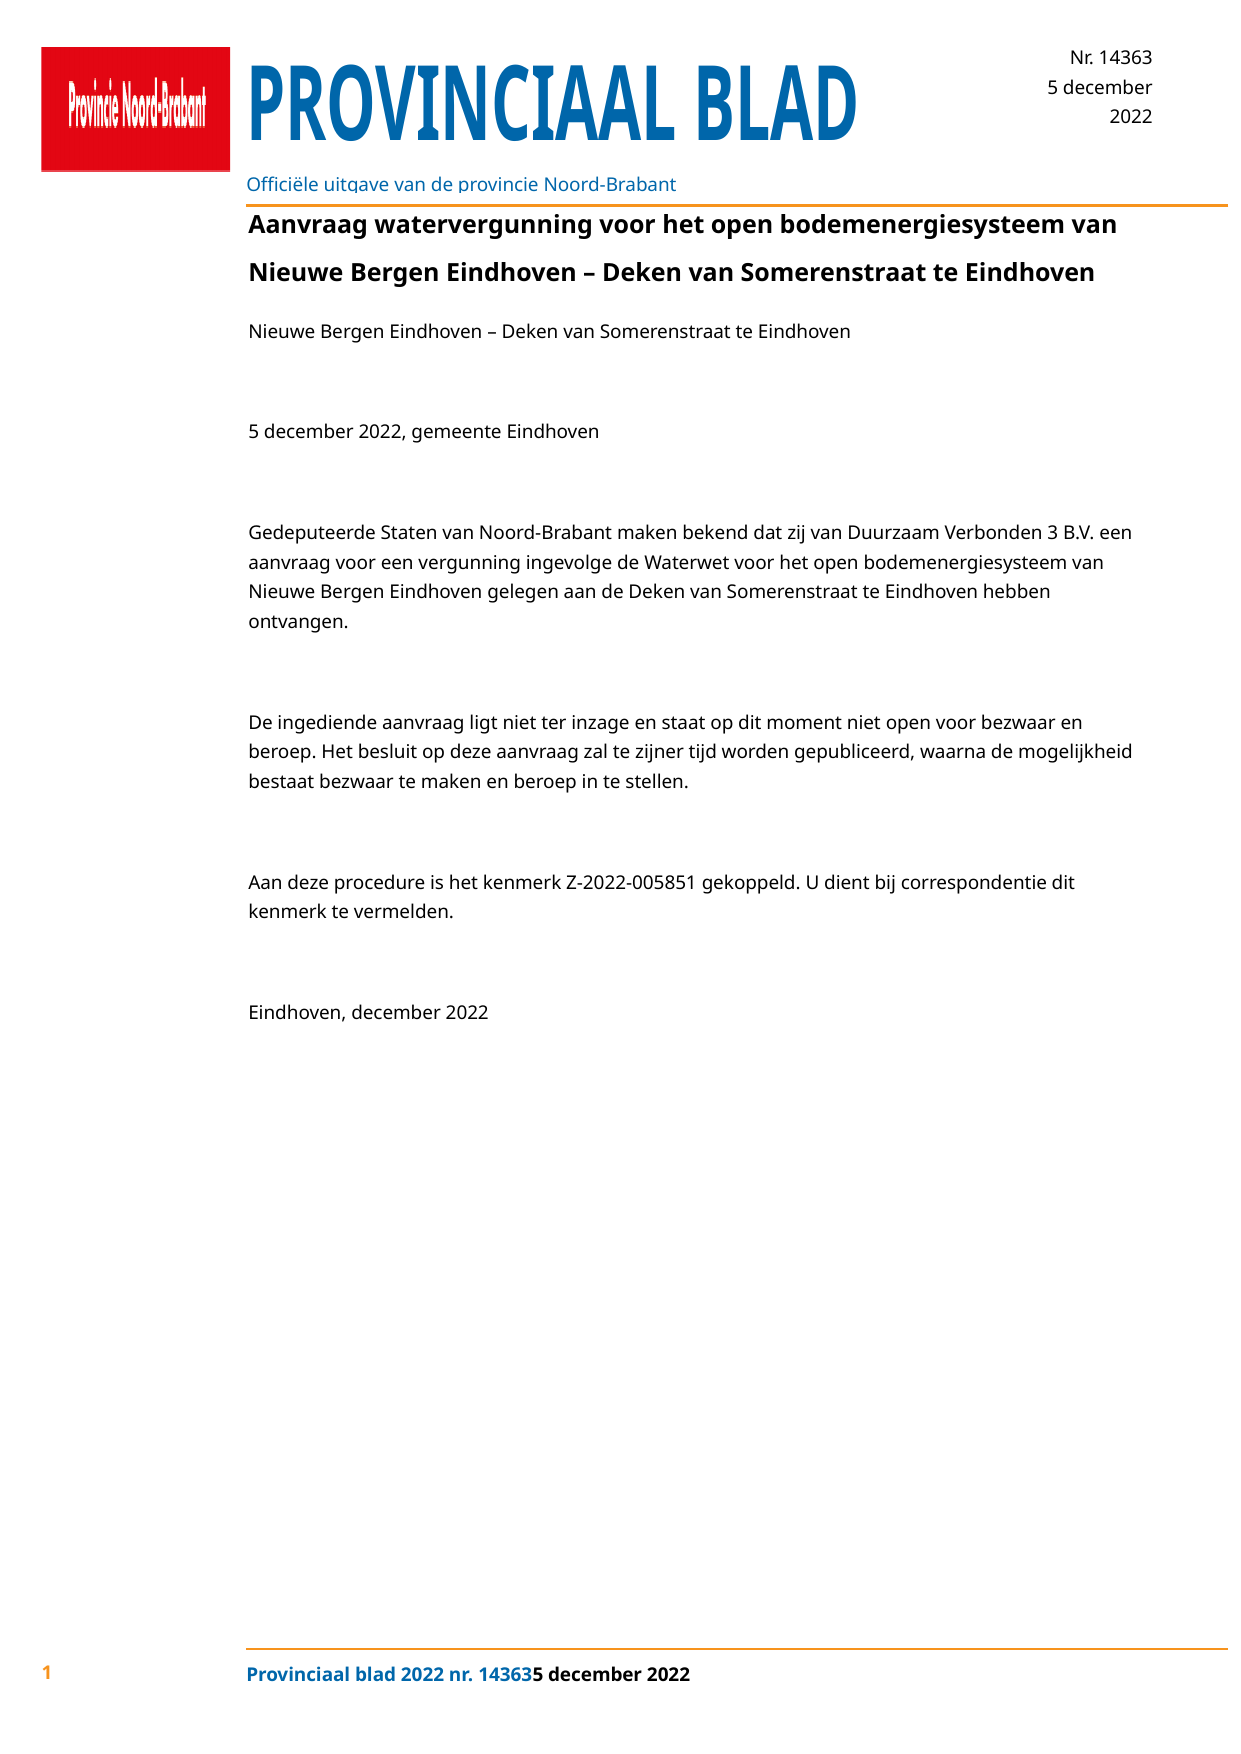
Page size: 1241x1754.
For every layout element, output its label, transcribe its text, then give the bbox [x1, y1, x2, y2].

text Gedeputeerde Staten van Noord-Brabant maken bekend dat zij van Duurzaam Verbonden 3 B.V. een aanvraag voor een vergunning ingevolge de Waterwet voor het open bodemenergiesysteem van Nieuwe Bergen Eindhoven gelegen aan de Deken van Somerenstraat te Eindhoven hebben ontvangen. [248, 519, 1152, 634]
text Eindhoven, december 2022 [248, 999, 1152, 1025]
text Aanvraag watervergunning voor het open bodemenergiesysteem van Nieuwe Bergen Eindhoven – Deken van Somerenstraat te Eindhoven [248, 207, 1152, 288]
text 5 december 2022, gemeente Eindhoven [248, 419, 1152, 444]
text Aan deze procedure is het kenmerk Z-2022-005851 gekoppeld. U dient bij correspondentie dit kenmerk te vermelden. [248, 869, 1152, 924]
text Nieuwe Bergen Eindhoven – Deken van Somerenstraat te Eindhoven [248, 318, 1152, 344]
picture [41, 47, 231, 172]
text De ingediende aanvraag ligt niet ter inzage en staat op dit moment niet open voor bezwaar en beroep. Het besluit op deze aanvraag zal te zijner tijd worden gepubliceerd, waarna de mogelijkheid bestaat bezwaar te maken en beroep in te stellen. [248, 709, 1152, 794]
